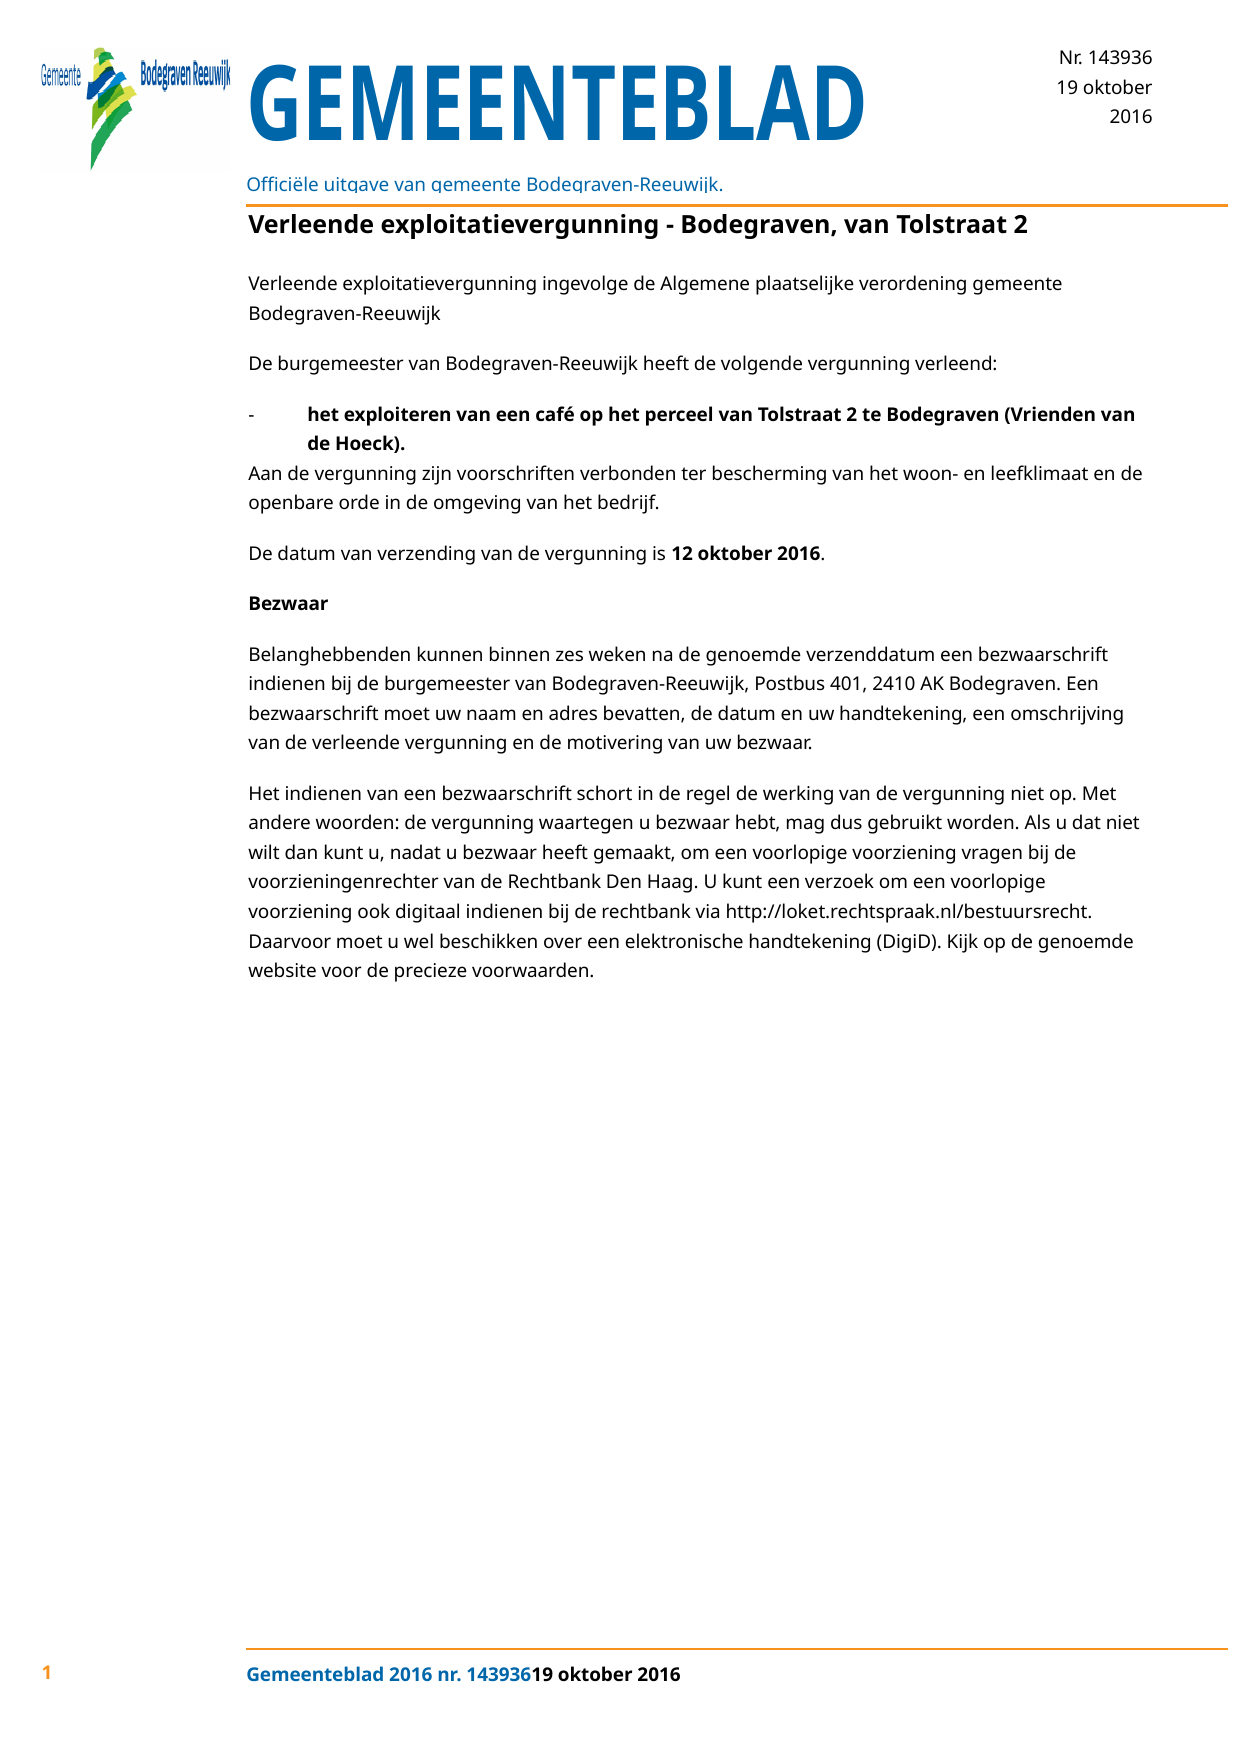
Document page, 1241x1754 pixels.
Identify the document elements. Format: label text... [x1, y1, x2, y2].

text Aan de vergunning zijn voorschriften verbonden ter bescherming van het woon- en leefklimaat en de openbare orde in de omgeving van het bedrijf. [248, 460, 1152, 515]
text Het indienen van een bezwaarschrift schort in de regel de werking van de vergunning niet op. Met andere woorden: de vergunning waartegen u bezwaar hebt, mag dus gebruikt worden. Als u dat niet wilt dan kunt u, nadat u bezwaar heeft gemaakt, om een voorlopige voorziening vragen bij de voorzieningenrechter van de Rechtbank Den Haag. U kunt een verzoek om een voorlopige voorziening ook digitaal indienen bij de rechtbank via http://loket.rechtspraak.nl/bestuursrecht. Daarvoor moet u wel beschikken over een elektronische handtekening (DigiD). Kijk op de genoemde website voor de precieze voorwaarden. [248, 780, 1152, 983]
text Bezwaar [248, 590, 1152, 616]
text Verleende exploitatievergunning ingevolge de Algemene plaatselijke verordening gemeente Bodegraven-Reeuwijk [248, 270, 1152, 326]
list het exploiteren van een café op het perceel van Tolstraat 2 te Bodegraven (Vrienden van de Hoeck). [248, 401, 1152, 456]
picture [41, 47, 231, 172]
text Belanghebbenden kunnen binnen zes weken na de genoemde verzenddatum een bezwaarschrift indienen bij de burgemeester van Bodegraven-Reeuwijk, Postbus 401, 2410 AK Bodegraven. Een bezwaarschrift moet uw naam en adres bevatten, de datum en uw handtekening, een omschrijving van de verleende vergunning en de motivering van uw bezwaar. [248, 641, 1152, 755]
text Verleende exploitatievergunning - Bodegraven, van Tolstraat 2 [248, 207, 1152, 241]
text De datum van verzending van de vergunning is 12 oktober 2016. [248, 540, 1152, 566]
text De burgemeester van Bodegraven-Reeuwijk heeft de volgende vergunning verleend: [248, 350, 1152, 376]
